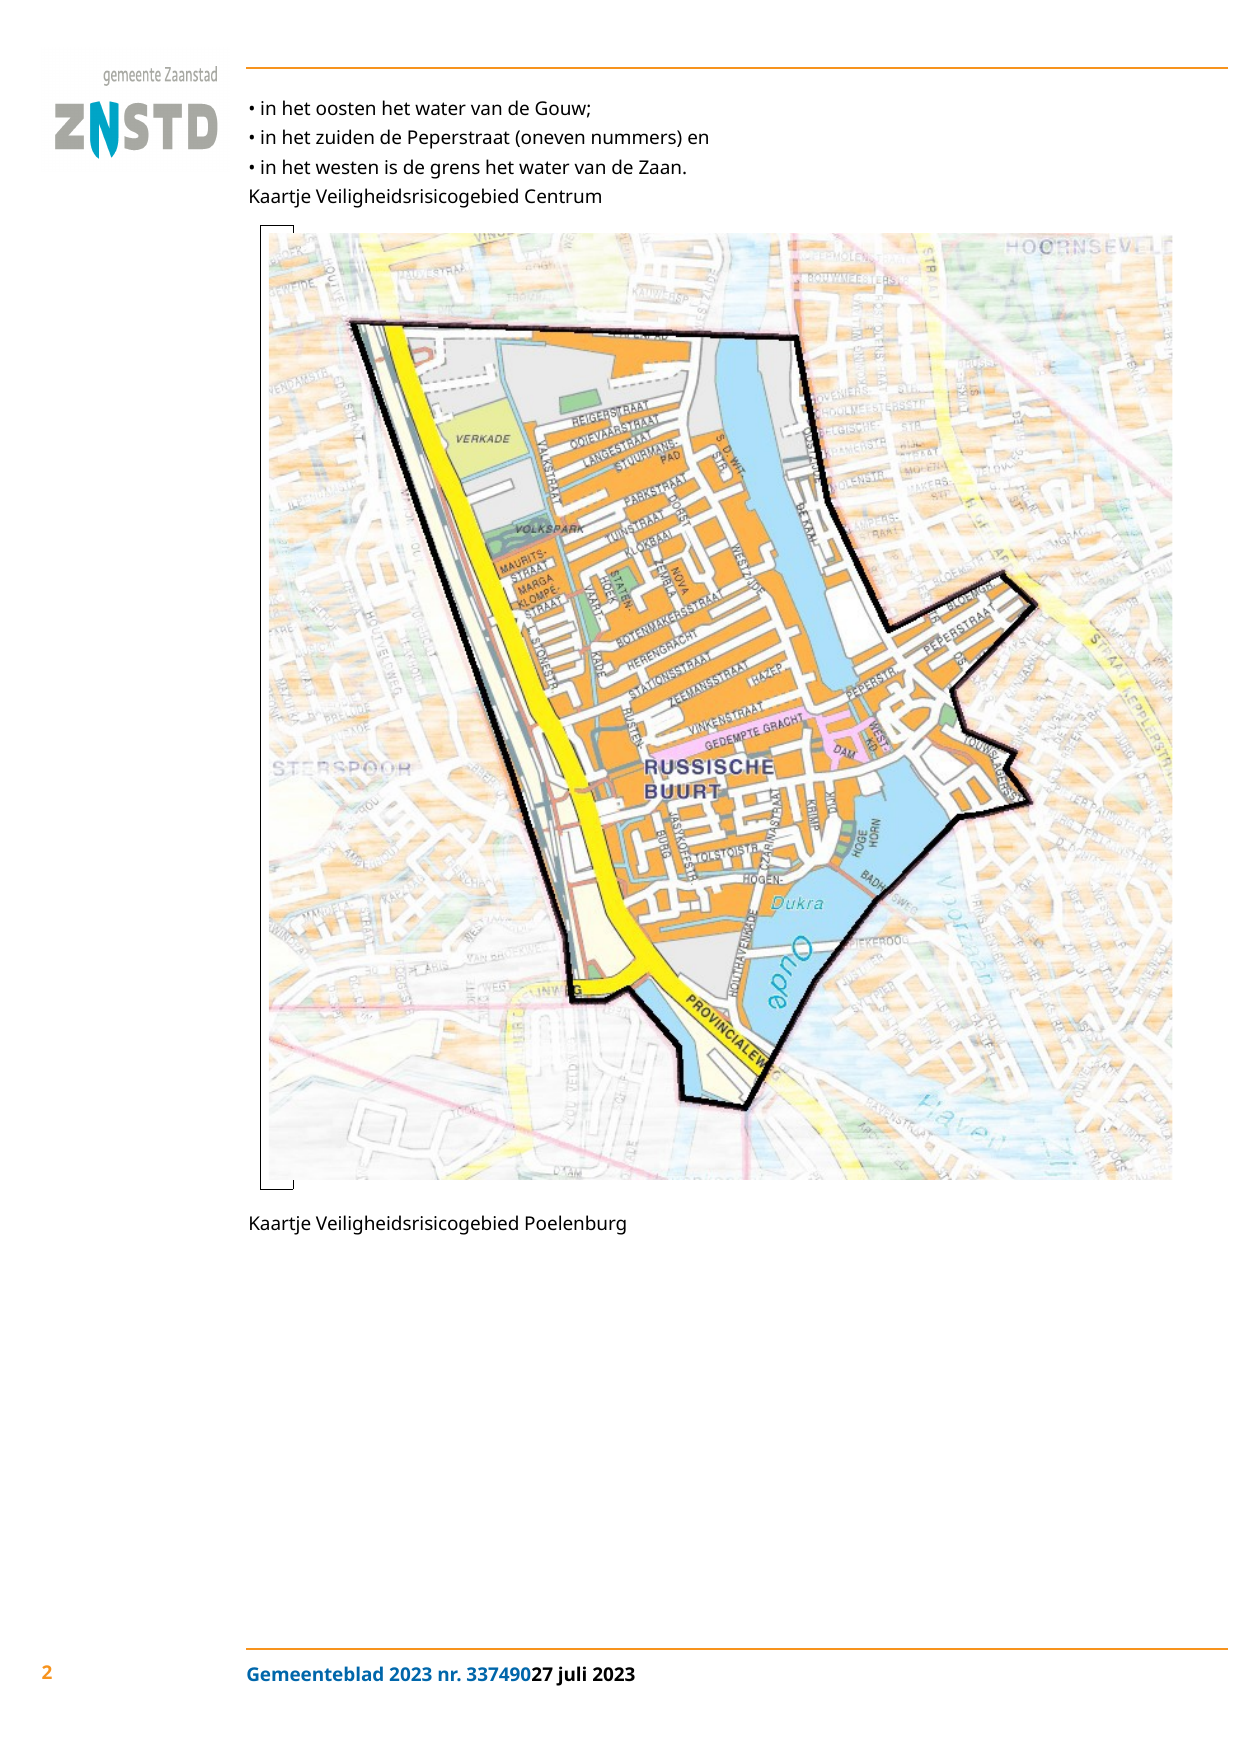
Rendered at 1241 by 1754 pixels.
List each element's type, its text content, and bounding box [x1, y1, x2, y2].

text • in het westen is de grens het water van de Zaan. [248, 154, 1152, 180]
picture [268, 233, 1173, 1180]
text Kaartje Veiligheidsrisicogebied Poelenburg [248, 1210, 1152, 1236]
picture [41, 47, 231, 172]
text • in het zuiden de Peperstraat (oneven nummers) en [248, 124, 1152, 150]
text • in het oosten het water van de Gouw; [248, 95, 1152, 121]
text Kaartje Veiligheidsrisicogebied Centrum [248, 183, 1152, 209]
